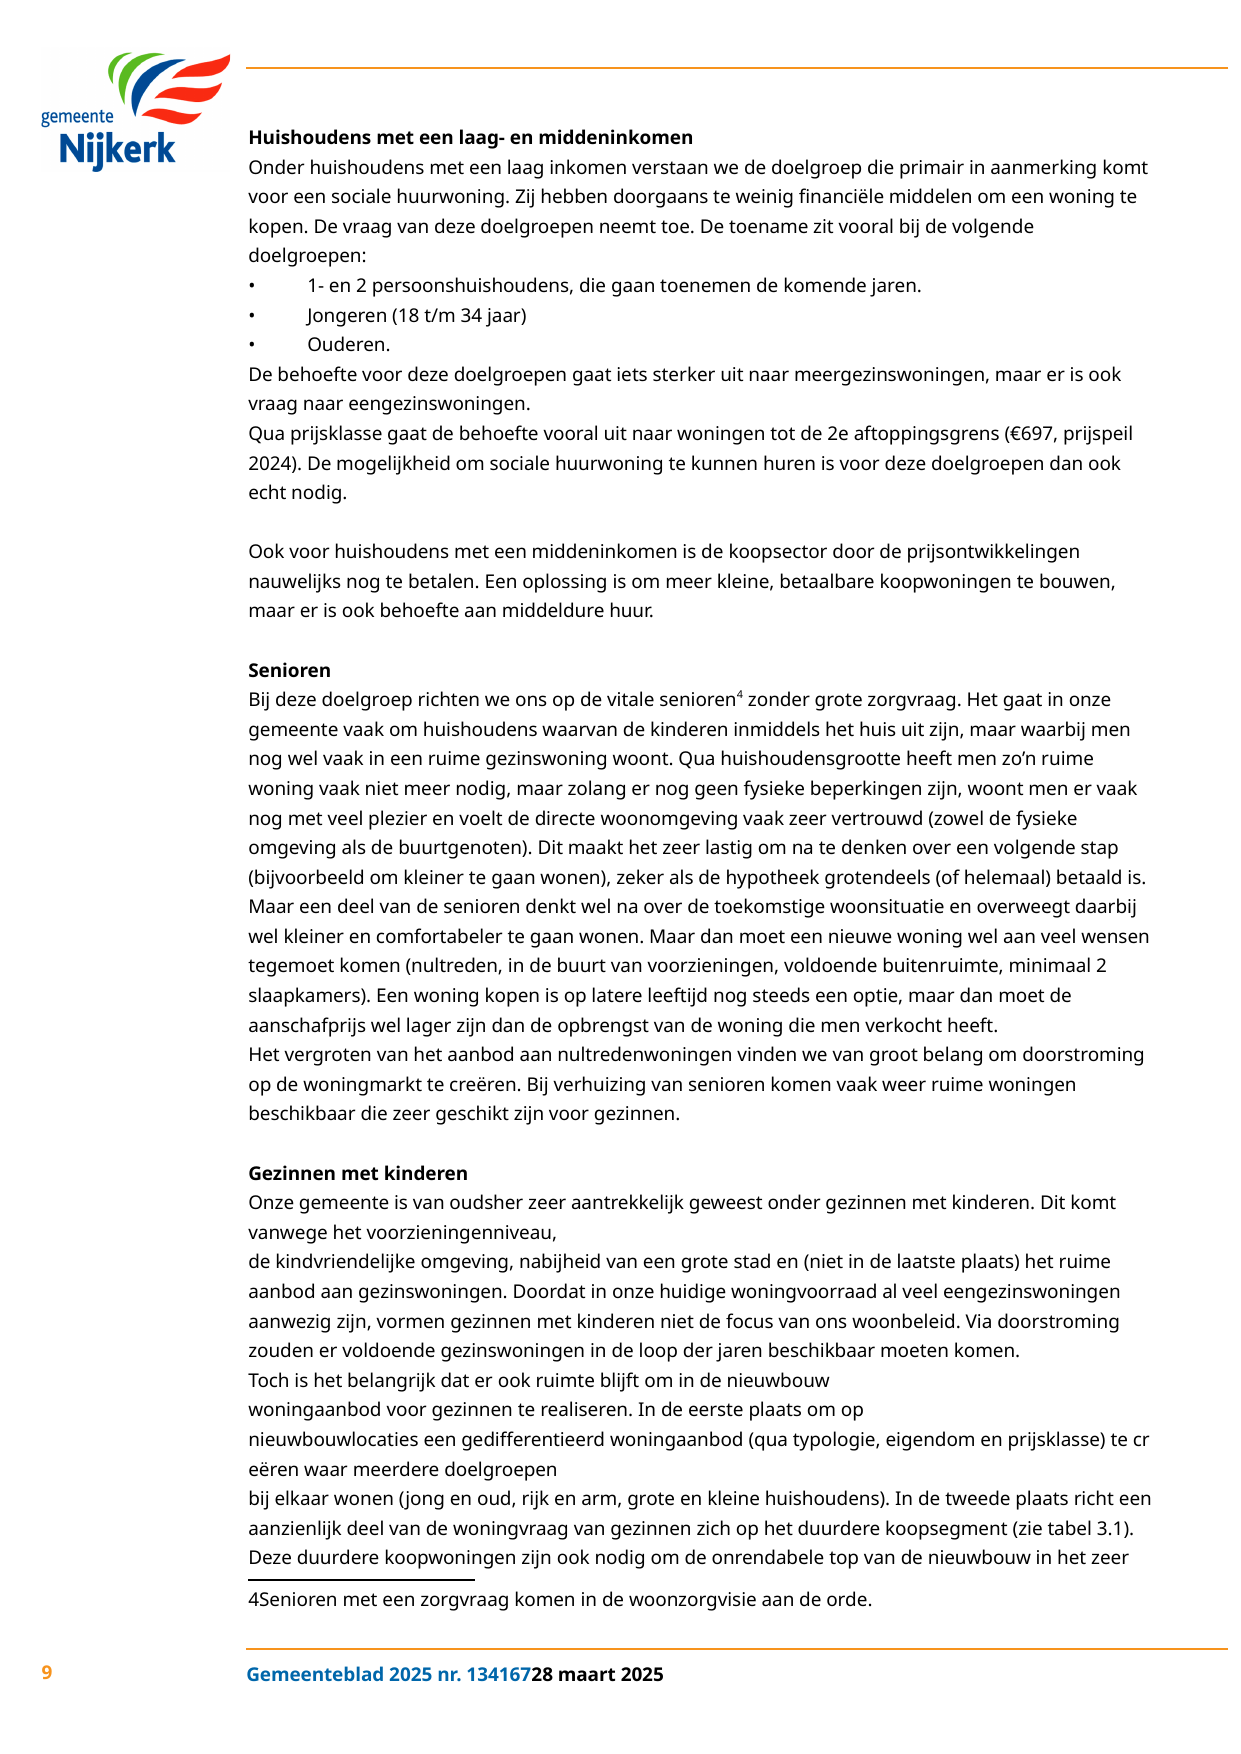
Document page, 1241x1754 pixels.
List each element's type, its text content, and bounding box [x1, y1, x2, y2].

picture [41, 47, 231, 172]
text Bij deze doelgroep richten we ons op de vitale senioren zonder grote zorgvraag. Het gaat in onze gemeente vaak om huishoudens waarvan de kinderen inmiddels het huis uit zijn, maar waarbij men nog wel vaak in een ruime gezinswoning woont. Qua huishoudensgrootte heeft men zo’n ruime woning vaak niet meer nodig, maar zolang er nog geen fysieke beperkingen zijn, woont men er vaak nog met veel plezier en voelt de directe woonomgeving vaak zeer vertrouwd (zowel de fysieke omgeving als de buurtgenoten). Dit maakt het zeer lastig om na te denken over een volgende stap (bijvoorbeeld om kleiner te gaan wonen), zeker als de hypotheek grotendeels (of helemaal) betaald is. Maar een deel van de senioren denkt wel na over de toekomstige woonsituatie en overweegt daarbij wel kleiner en comfortabeler te gaan wonen. Maar dan moet een nieuwe woning wel aan veel wensen tegemoet komen (nultreden, in de buurt van voorzieningen, voldoende buitenruimte, minimaal 2 slaapkamers). Een woning kopen is op latere leeftijd nog steeds een optie, maar dan moet de aanschafprijs wel lager zijn dan de opbrengst van de woning die men verkocht heeft. [248, 686, 1152, 1038]
text Het vergroten van het aanbod aan nultredenwoningen vinden we van groot belang om doorstroming op de woningmarkt te creëren. Bij verhuizing van senioren komen vaak weer ruime woningen beschikbaar die zeer geschikt zijn voor gezinnen. [248, 1041, 1152, 1126]
text De behoefte voor deze doelgroepen gaat iets sterker uit naar meergezinswoningen, maar er is ook vraag naar eengezinswoningen. [248, 361, 1152, 416]
text Ook voor huishoudens met een middeninkomen is de koopsector door de prijsontwikkelingen nauwelijks nog te betalen. Een oplossing is om meer kleine, betaalbare koopwoningen te bouwen, maar er is ook behoefte aan middeldure huur. [248, 538, 1152, 623]
text Huishoudens met een laag- en middeninkomen [248, 124, 1152, 150]
list Jongeren (18 t/m 34 jaar) [248, 302, 1152, 328]
text Senioren met een zorgvraag komen in de woonzorgvisie aan de orde. [248, 1586, 1152, 1612]
text Onder huishoudens met een laag inkomen verstaan we de doelgroep die primair in aanmerking komt voor een sociale huurwoning. Zij hebben doorgaans te weinig financiële middelen om een woning te kopen. De vraag van deze doelgroepen neemt toe. De toename zit vooral bij de volgende doelgroepen: [248, 154, 1152, 268]
table_header Gezinnen met kinderen Onze gemeente is van oudsher zeer aantrekkelijk geweest onder gezinnen met kinderen. Dit komt vanwege het voorzieningenniveau, de kindvriendelijke omgeving, nabijheid van een grote stad en (niet in de laatste plaats) het ruime aanbod aan gezinswoningen. Doordat in onze huidige woningvoorraad al veel eengezinswoningen aanwezig zijn, vormen gezinnen met kinderen niet de focus van ons woonbeleid. Via doorstroming zouden er voldoende gezinswoningen in de loop der jaren beschikbaar moeten komen. Toch is het belangrijk dat er ook ruimte blijft om in de nieuwbouw woningaanbod voor gezinnen te realiseren. In de eerste plaats om op nieuwbouwlocaties een gedifferentieerd woningaanbod (qua typologie, eigendom en prijsklasse) te creëren waar meerdere doelgroepen bij elkaar wonen (jong en oud, rijk en arm, grote en kleine huishoudens). In de tweede plaats richt een aanzienlijk deel van de woningvraag van gezinnen zich op het duurdere koopsegment (zie tabel 3.1). Deze duurdere koopwoningen zijn ook nodig om de onrendabele top van de nieuwbouw in het zeer [248, 1160, 1152, 1570]
text Senioren [248, 657, 1152, 683]
list 1- en 2 persoonshuishoudens, die gaan toenemen de komende jaren. [248, 272, 1152, 298]
list Ouderen. [248, 331, 1152, 357]
text Qua prijsklasse gaat de behoefte vooral uit naar woningen tot de 2e aftoppingsgrens (€697, prijspeil 2024). De mogelijkheid om sociale huurwoning te kunnen huren is voor deze doelgroepen dan ook echt nodig. [248, 420, 1152, 505]
